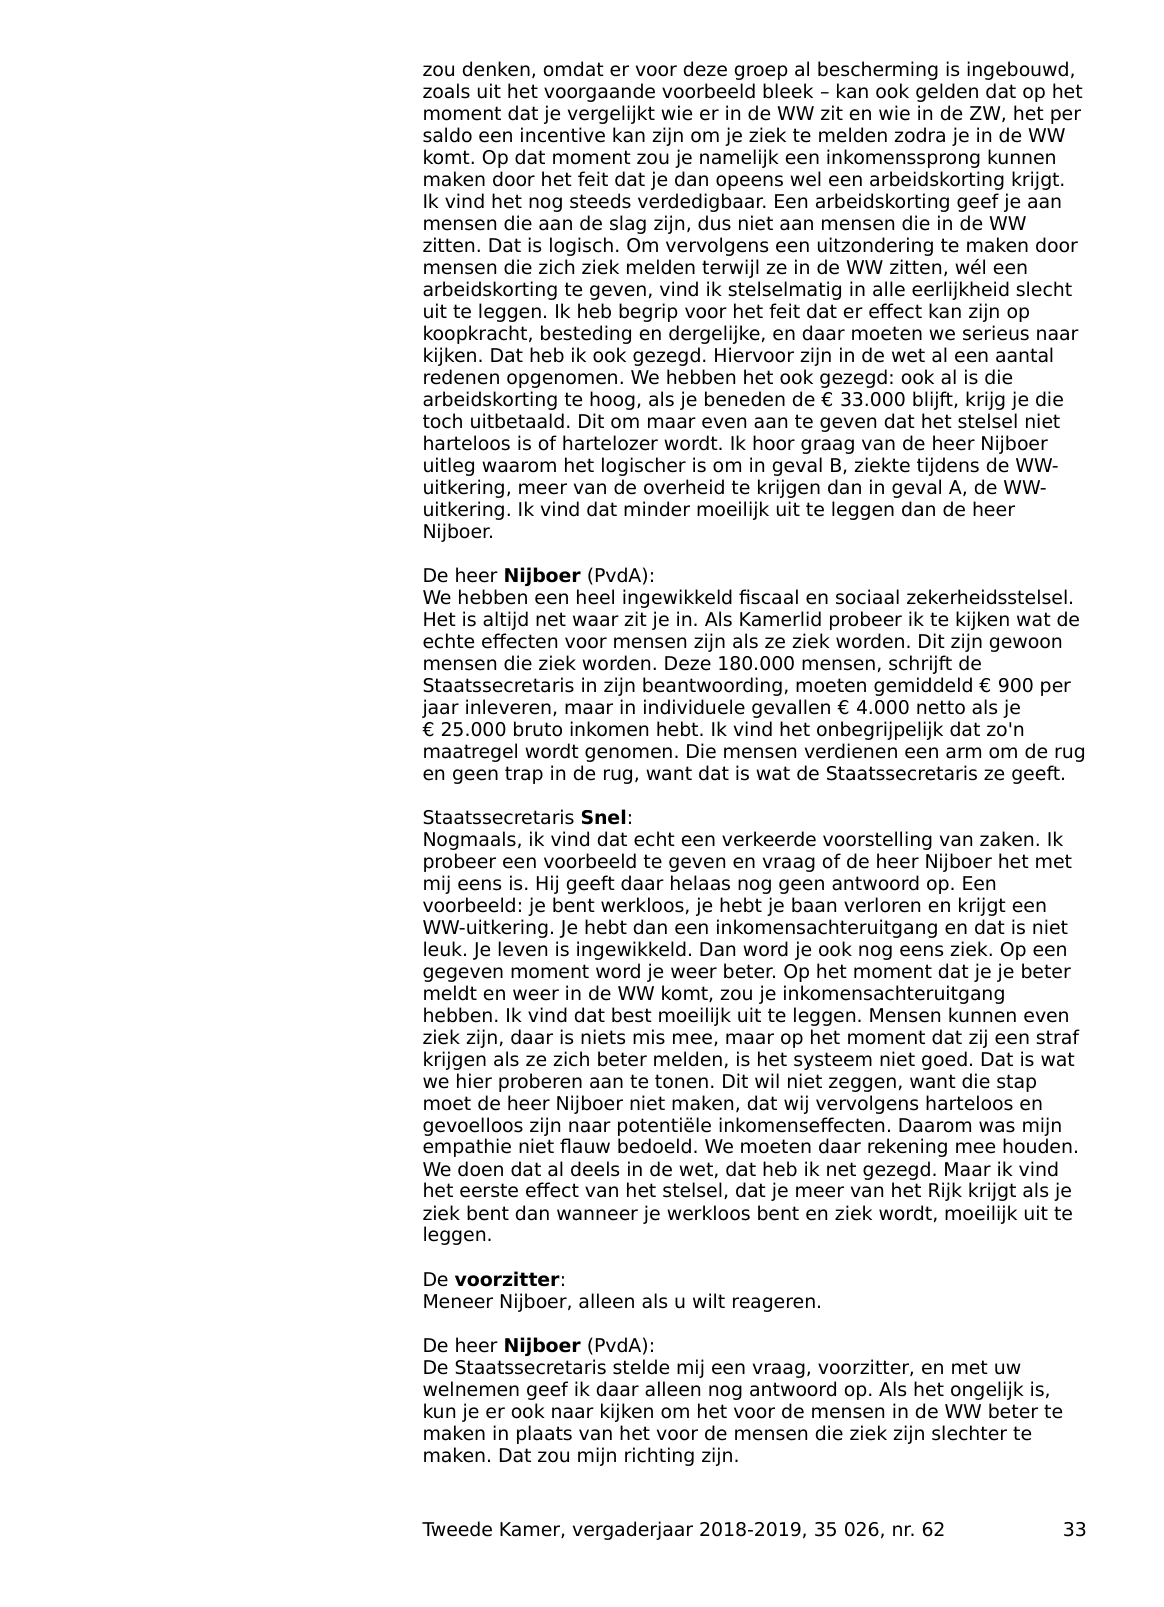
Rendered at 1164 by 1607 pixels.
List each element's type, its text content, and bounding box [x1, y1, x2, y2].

text De heer Nijboer (PvdA): [422, 565, 1087, 587]
text We hebben een heel ingewikkeld fiscaal en sociaal zekerheidsstelsel. Het is altijd net waar zit je in. Als Kamerlid probeer ik te kijken wat de echte effecten voor mensen zijn als ze ziek worden. Dit zijn gewoon mensen die ziek worden. Deze 180.000 mensen, schrijft de Staatssecretaris in zijn beantwoording, moeten gemiddeld € 900 per jaar inleveren, maar in individuele gevallen € 4.000 netto als je € 25.000 bruto inkomen hebt. Ik vind het onbegrijpelijk dat zo'n maatregel wordt genomen. Die mensen verdienen een arm om de rug en geen trap in de rug, want dat is wat de Staatssecretaris ze geeft. [422, 587, 1087, 784]
text zou denken, omdat er voor deze groep al bescherming is ingebouwd, zoals uit het voorgaande voorbeeld bleek – kan ook gelden dat op het moment dat je vergelijkt wie er in de WW zit en wie in de ZW, het per saldo een incentive kan zijn om je ziek te melden zodra je in de WW komt. Op dat moment zou je namelijk een inkomenssprong kunnen maken door het feit dat je dan opeens wel een arbeidskorting krijgt. Ik vind het nog steeds verdedigbaar. Een arbeidskorting geef je aan mensen die aan de slag zijn, dus niet aan mensen die in de WW zitten. Dat is logisch. Om vervolgens een uitzondering te maken door mensen die zich ziek melden terwijl ze in de WW zitten, wél een arbeidskorting te geven, vind ik stelselmatig in alle eerlijkheid slecht uit te leggen. Ik heb begrip voor het feit dat er effect kan zijn op koopkracht, besteding en dergelijke, en daar moeten we serieus naar kijken. Dat heb ik ook gezegd. Hiervoor zijn in de wet al een aantal redenen opgenomen. We hebben het ook gezegd: ook al is die arbeidskorting te hoog, als je beneden de € 33.000 blijft, krijg je die toch uitbetaald. Dit om maar even aan te geven dat het stelsel niet harteloos is of hartelozer wordt. Ik hoor graag van de heer Nijboer uitleg waarom het logischer is om in geval B, ziekte tijdens de WW-uitkering, meer van de overheid te krijgen dan in geval A, de WW-uitkering. Ik vind dat minder moeilijk uit te leggen dan de heer Nijboer. [422, 59, 1087, 543]
text Staatssecretaris Snel: [422, 807, 1087, 829]
text Nogmaals, ik vind dat echt een verkeerde voorstelling van zaken. Ik probeer een voorbeeld te geven en vraag of de heer Nijboer het met mij eens is. Hij geeft daar helaas nog geen antwoord op. Een voorbeeld: je bent werkloos, je hebt je baan verloren en krijgt een WW-uitkering. Je hebt dan een inkomensachteruitgang en dat is niet leuk. Je leven is ingewikkeld. Dan word je ook nog eens ziek. Op een gegeven moment word je weer beter. Op het moment dat je je beter meldt en weer in de WW komt, zou je inkomensachteruitgang hebben. Ik vind dat best moeilijk uit te leggen. Mensen kunnen even ziek zijn, daar is niets mis mee, maar op het moment dat zij een straf krijgen als ze zich beter melden, is het systeem niet goed. Dat is wat we hier proberen aan te tonen. Dit wil niet zeggen, want die stap moet de heer Nijboer niet maken, dat wij vervolgens harteloos en gevoelloos zijn naar potentiële inkomenseffecten. Daarom was mijn empathie niet flauw bedoeld. We moeten daar rekening mee houden. We doen dat al deels in de wet, dat heb ik net gezegd. Maar ik vind het eerste effect van het stelsel, dat je meer van het Rijk krijgt als je ziek bent dan wanneer je werkloos bent en ziek wordt, moeilijk uit te leggen. [422, 829, 1087, 1246]
text De heer Nijboer (PvdA): [422, 1335, 1087, 1357]
text Meneer Nijboer, alleen als u wilt reageren. [422, 1291, 1087, 1312]
text De voorzitter: [422, 1268, 1087, 1291]
text De Staatssecretaris stelde mij een vraag, voorzitter, en met uw welnemen geef ik daar alleen nog antwoord op. Als het ongelijk is, kun je er ook naar kijken om het voor de mensen in de WW beter te maken in plaats van het voor de mensen die ziek zijn slechter te maken. Dat zou mijn richting zijn. [422, 1357, 1087, 1467]
